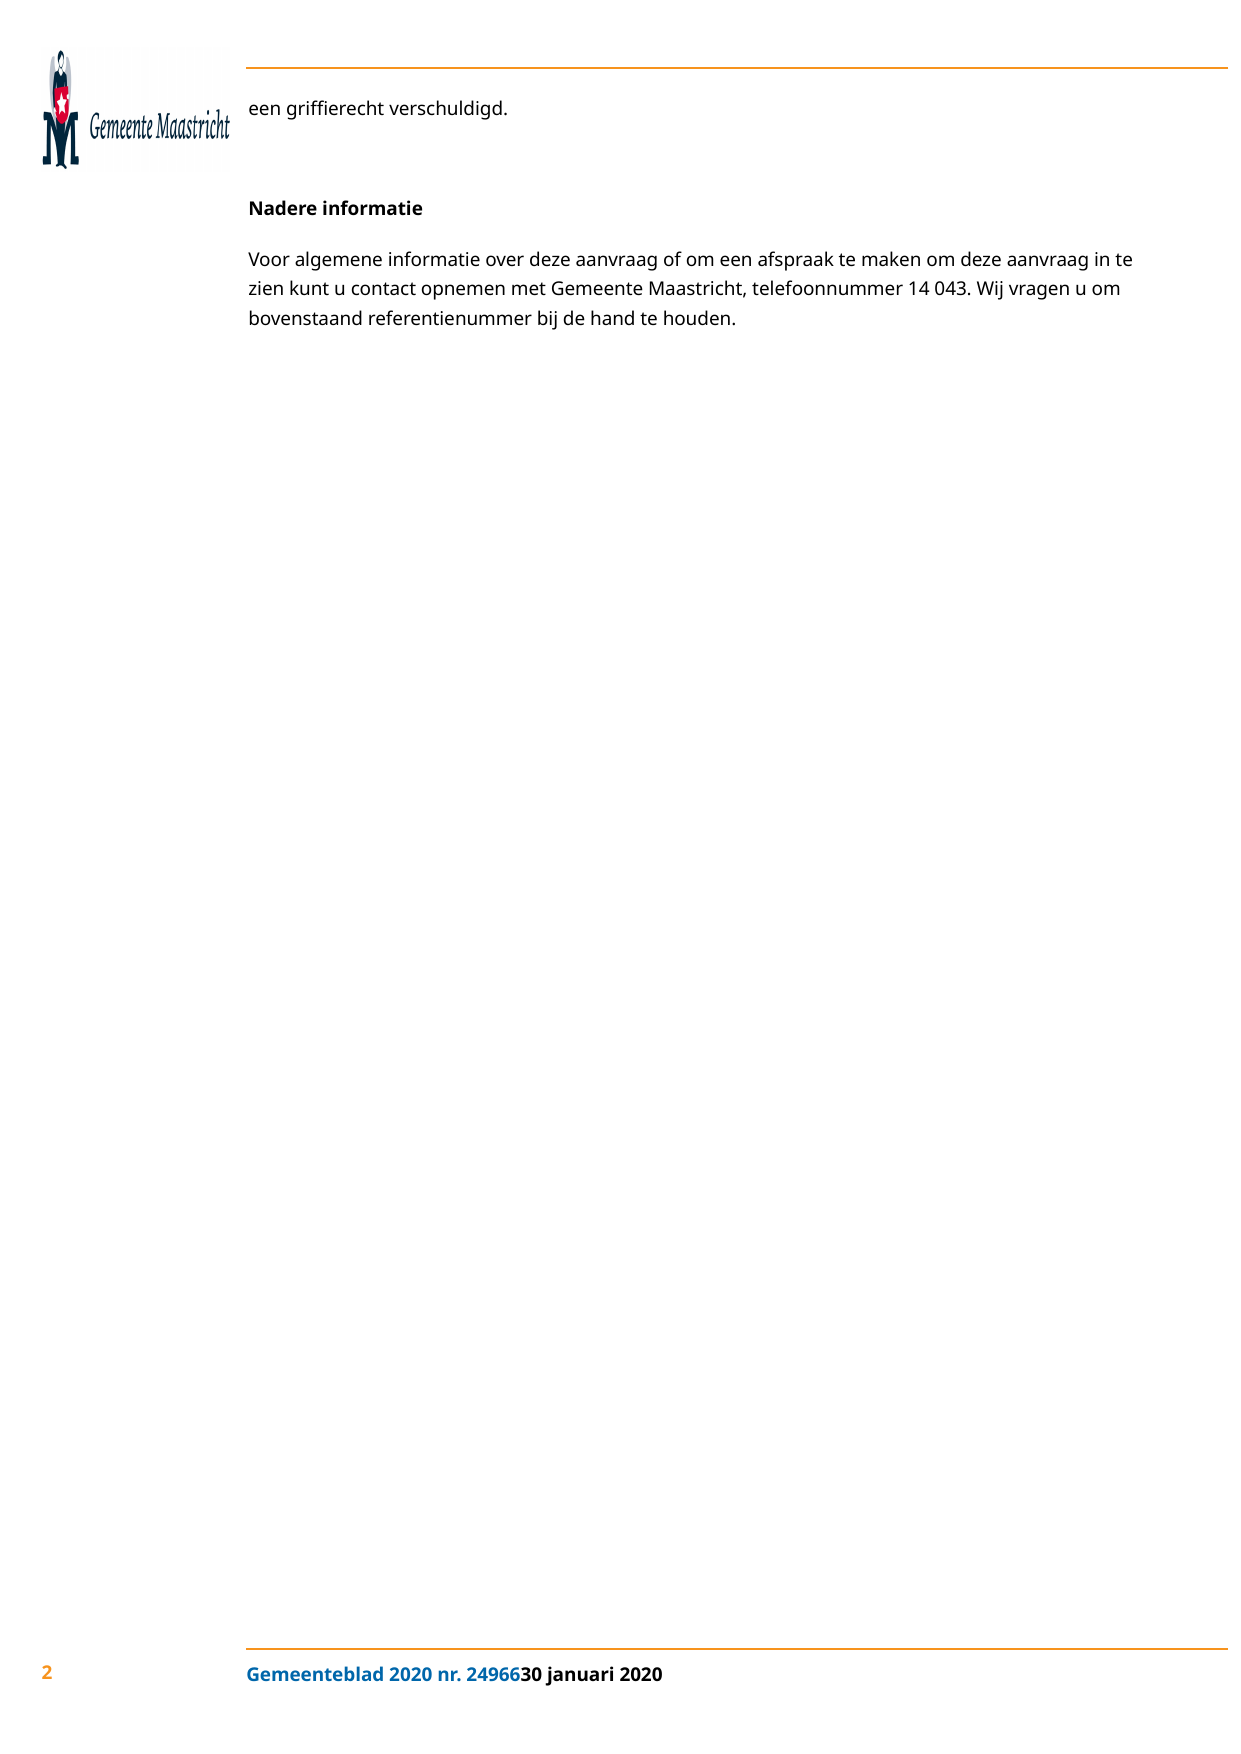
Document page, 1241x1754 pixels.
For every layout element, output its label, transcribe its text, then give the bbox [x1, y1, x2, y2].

text Voor algemene informatie over deze aanvraag of om een afspraak te maken om deze aanvraag in te zien kunt u contact opnemen met Gemeente Maastricht, telefoonnummer 14 043. Wij vragen u om bovenstaand referentienummer bij de hand te houden. [248, 246, 1152, 331]
picture [41, 47, 231, 172]
text Nadere informatie [248, 196, 1152, 221]
text een griffierecht verschuldigd. [248, 95, 1152, 121]
